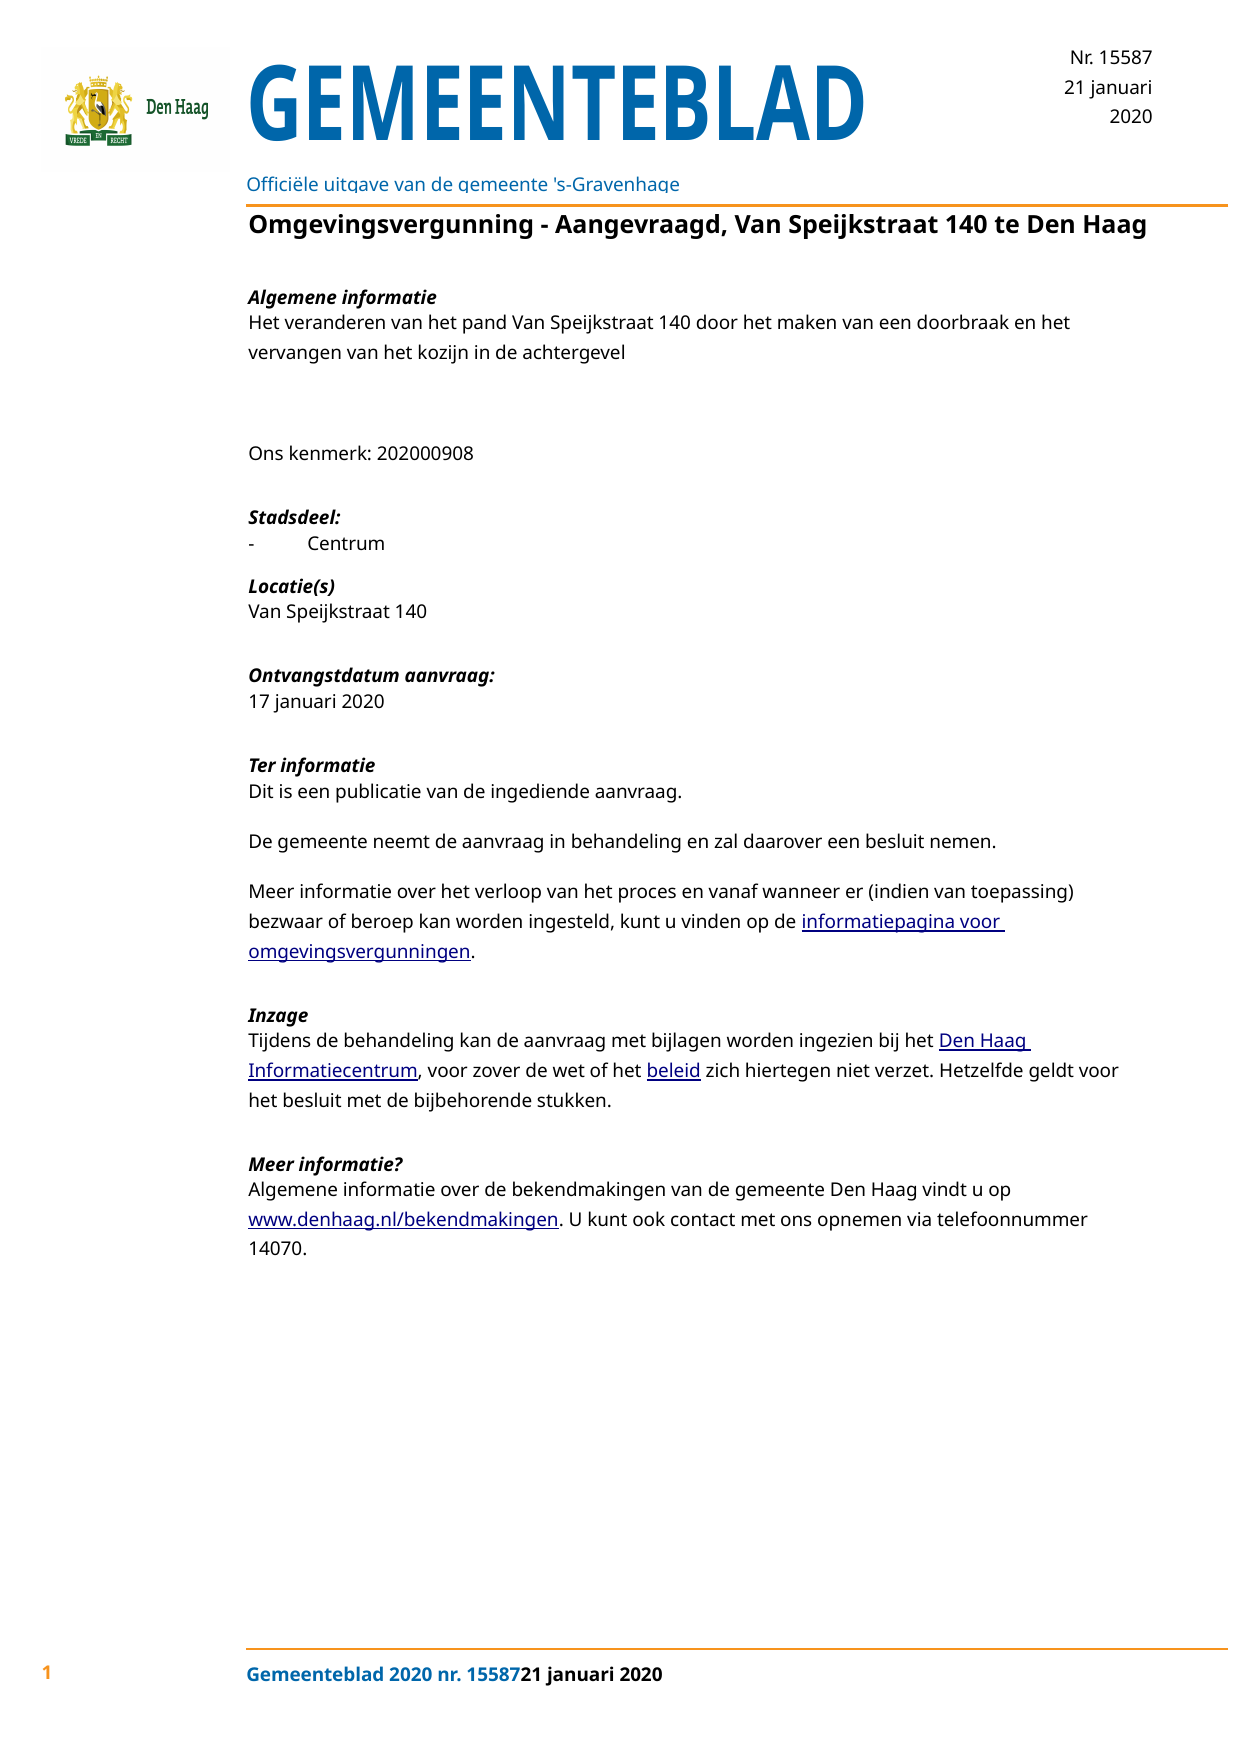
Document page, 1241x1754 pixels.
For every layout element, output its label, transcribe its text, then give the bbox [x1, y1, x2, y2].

text Algemene informatie [248, 284, 1152, 309]
text Dit is een publicatie van de ingediende aanvraag. [248, 778, 1152, 804]
text Stadsdeel: [248, 504, 1152, 530]
text De gemeente neemt de aanvraag in behandeling en zal daarover een besluit nemen. [248, 828, 1152, 854]
text Ontvangstdatum aanvraag: [248, 662, 1152, 688]
text Ter informatie [248, 752, 1152, 778]
text Inzage [248, 1002, 1152, 1028]
text Van Speijkstraat 140 [248, 598, 1152, 624]
list Centrum [248, 530, 1152, 555]
text Het veranderen van het pand Van Speijkstraat 140 door het maken van een doorbraak en het vervangen van het kozijn in de achtergevel [248, 309, 1152, 365]
text 17 januari 2020 [248, 688, 1152, 714]
text Meer informatie? [248, 1151, 1152, 1176]
text Locatie(s) [248, 573, 1152, 598]
text Algemene informatie over de bekendmakingen van de gemeente Den Haag vindt u op www.denhaag.nl/bekendmakingen. U kunt ook contact met ons opnemen via telefoonnummer 14070. [248, 1176, 1152, 1261]
text Ons kenmerk: 202000908 [248, 440, 1152, 466]
text Tijdens de behandeling kan de aanvraag met bijlagen worden ingezien bij het Den Haag Informatiecentrum, voor zover de wet of het beleid zich hiertegen niet verzet. Hetzelfde geldt voor het besluit met de bijbehorende stukken. [248, 1028, 1152, 1112]
text Meer informatie over het verloop van het proces en vanaf wanneer er (indien van toepassing) bezwaar of beroep kan worden ingesteld, kunt u vinden op de informatiepagina voor omgevingsvergunningen. [248, 879, 1152, 964]
text Omgevingsvergunning - Aangevraagd, Van Speijkstraat 140 te Den Haag [248, 207, 1152, 241]
picture [41, 47, 231, 172]
